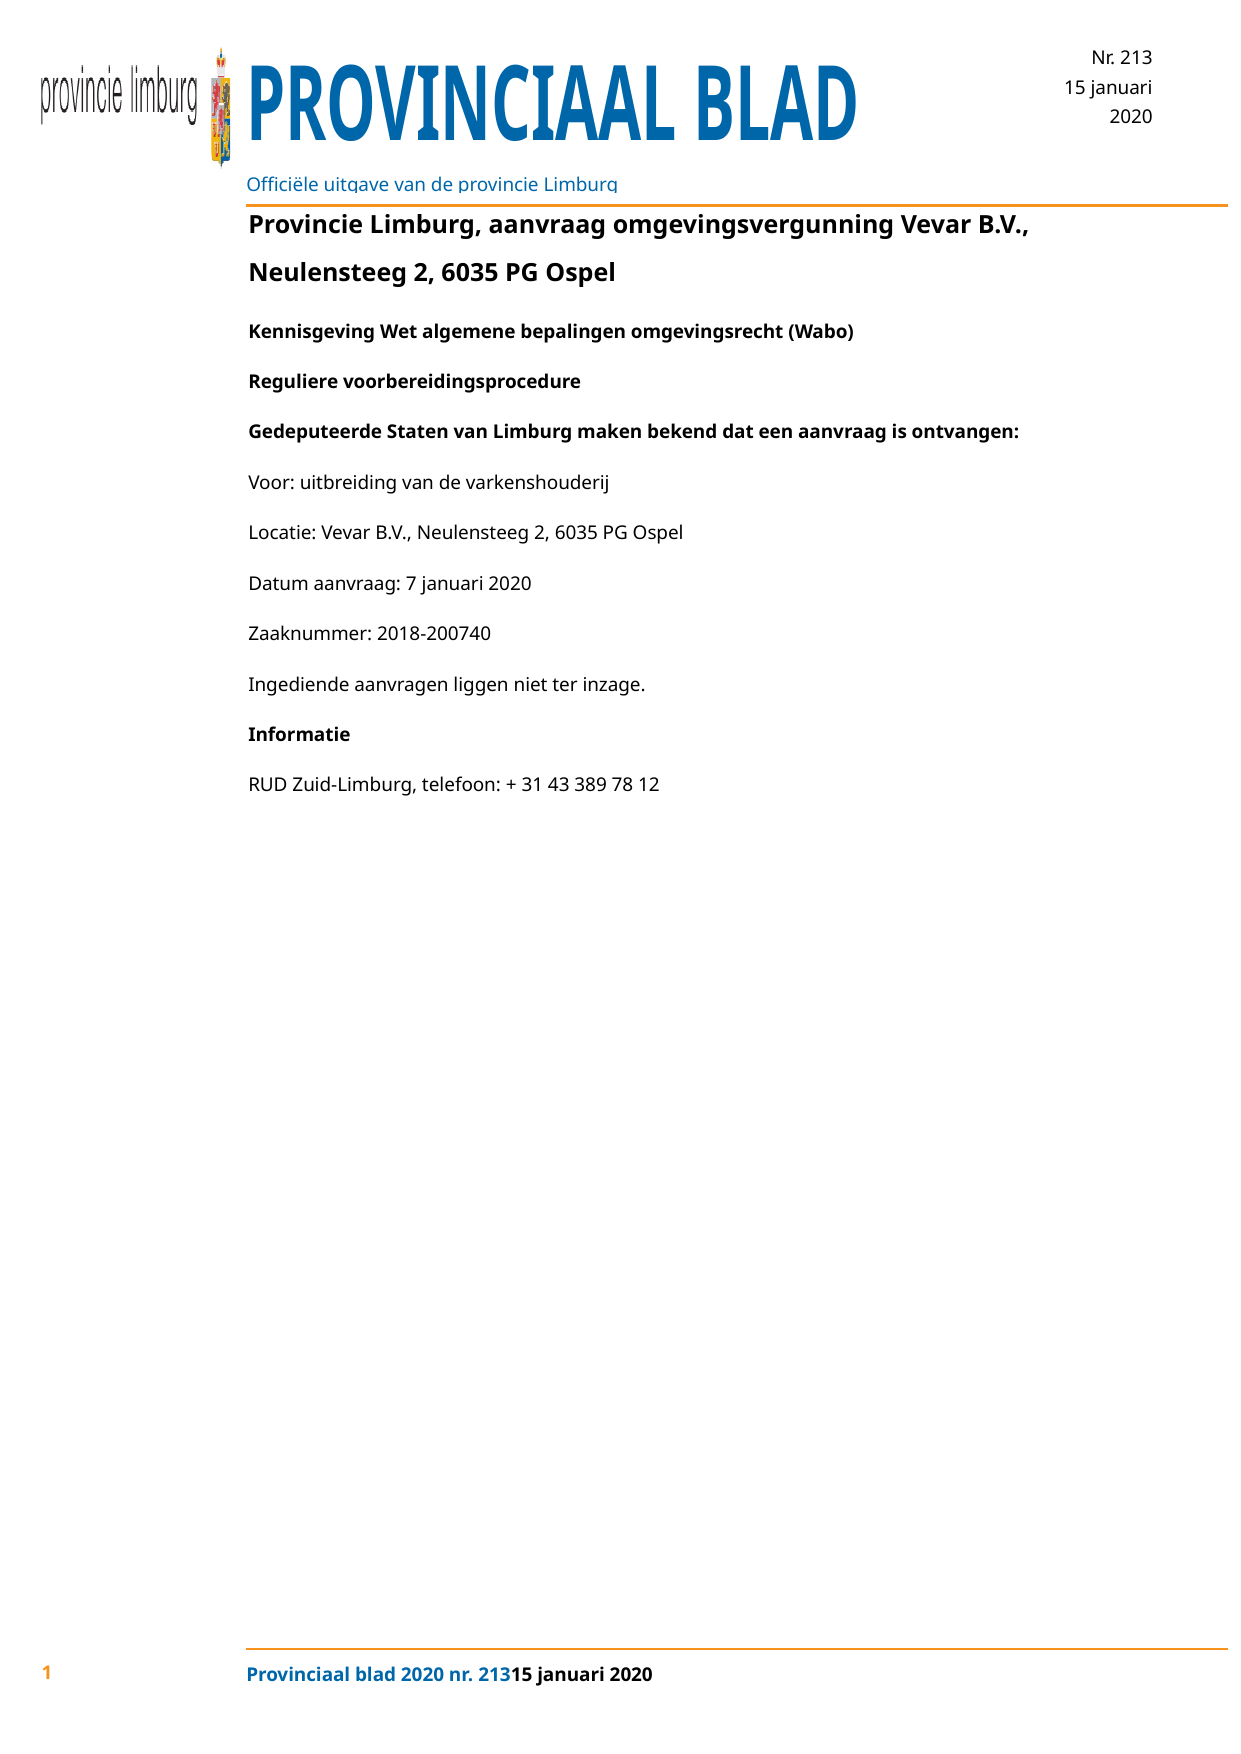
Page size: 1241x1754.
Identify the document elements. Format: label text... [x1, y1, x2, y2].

text Ingediende aanvragen liggen niet ter inzage. [248, 671, 1152, 697]
text RUD Zuid-Limburg, telefoon: + 31 43 389 78 12 [248, 772, 1152, 797]
text Gedeputeerde Staten van Limburg maken bekend dat een aanvraag is ontvangen: [248, 419, 1152, 444]
text Kennisgeving Wet algemene bepalingen omgevingsrecht (Wabo) [248, 318, 1152, 344]
picture [41, 47, 231, 172]
text Zaaknummer: 2018-200740 [248, 620, 1152, 646]
text Reguliere voorbereidingsprocedure [248, 368, 1152, 394]
text Informatie [248, 721, 1152, 747]
text Datum aanvraag: 7 januari 2020 [248, 570, 1152, 596]
text Voor: uitbreiding van de varkenshouderij [248, 469, 1152, 495]
text Provincie Limburg, aanvraag omgevingsvergunning Vevar B.V., Neulensteeg 2, 6035 PG Ospel [248, 207, 1152, 288]
text Locatie: Vevar B.V., Neulensteeg 2, 6035 PG Ospel [248, 519, 1152, 545]
